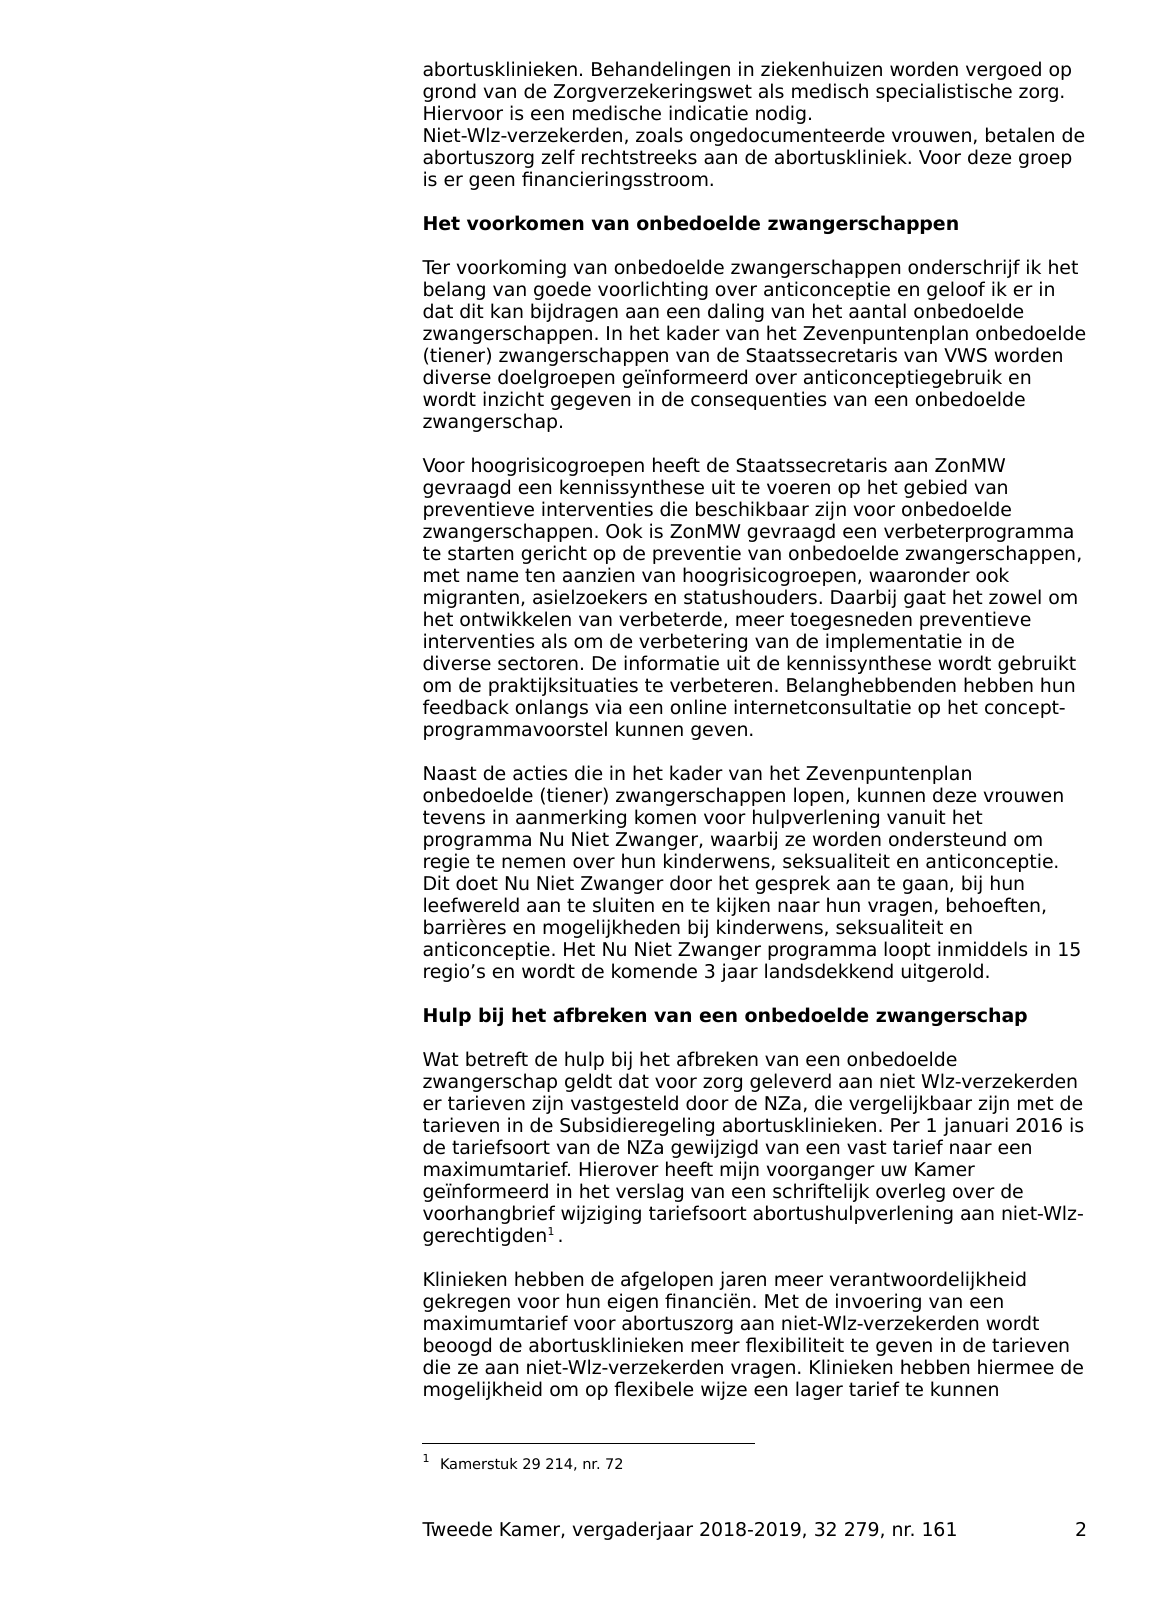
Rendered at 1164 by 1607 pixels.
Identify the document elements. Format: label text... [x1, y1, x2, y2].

subtitle Hulp bij het afbreken van een onbedoelde zwangerschap [422, 1005, 1087, 1027]
text Kamerstuk 29 214, nr. 72 [422, 1452, 1087, 1474]
text Klinieken hebben de afgelopen jaren meer verantwoordelijkheid gekregen voor hun eigen financiën. Met de invoering van een maximumtarief voor abortuszorg aan niet-Wlz-verzekerden wordt beoogd de abortusklinieken meer flexibiliteit te geven in de tarieven die ze aan niet-Wlz-verzekerden vragen. Klinieken hebben hiermee de mogelijkheid om op flexibele wijze een lager tarief te kunnen [422, 1269, 1087, 1401]
subtitle Het voorkomen van onbedoelde zwangerschappen [422, 213, 1087, 235]
text Voor hoogrisicogroepen heeft de Staatssecretaris aan ZonMW gevraagd een kennissynthese uit te voeren op het gebied van preventieve interventies die beschikbaar zijn voor onbedoelde zwangerschappen. Ook is ZonMW gevraagd een verbeterprogramma te starten gericht op de preventie van onbedoelde zwangerschappen, met name ten aanzien van hoogrisicogroepen, waaronder ook migranten, asielzoekers en statushouders. Daarbij gaat het zowel om het ontwikkelen van verbeterde, meer toegesneden preventieve interventies als om de verbetering van de implementatie in de diverse sectoren. De informatie uit de kennissynthese wordt gebruikt om de praktijksituaties te verbeteren. Belanghebbenden hebben hun feedback onlangs via een online internetconsultatie op het concept-programmavoorstel kunnen geven. [422, 455, 1087, 741]
text Ter voorkoming van onbedoelde zwangerschappen onderschrijf ik het belang van goede voorlichting over anticonceptie en geloof ik er in dat dit kan bijdragen aan een daling van het aantal onbedoelde zwangerschappen. In het kader van het Zevenpuntenplan onbedoelde (tiener) zwangerschappen van de Staatssecretaris van VWS worden diverse doelgroepen geïnformeerd over anticonceptiegebruik en wordt inzicht gegeven in de consequenties van een onbedoelde zwangerschap. [422, 257, 1087, 433]
text Wat betreft de hulp bij het afbreken van een onbedoelde zwangerschap geldt dat voor zorg geleverd aan niet Wlz-verzekerden er tarieven zijn vastgesteld door de NZa, die vergelijkbaar zijn met de tarieven in de Subsidieregeling abortusklinieken. Per 1 januari 2016 is de tariefsoort van de NZa gewijzigd van een vast tarief naar een maximumtarief. Hierover heeft mijn voorganger uw Kamer geïnformeerd in het verslag van een schriftelijk overleg over de voorhangbrief wijziging tariefsoort abortushulpverlening aan niet-Wlz-gerechtigden. [422, 1049, 1087, 1247]
text Naast de acties die in het kader van het Zevenpuntenplan onbedoelde (tiener) zwangerschappen lopen, kunnen deze vrouwen tevens in aanmerking komen voor hulpverlening vanuit het programma Nu Niet Zwanger, waarbij ze worden ondersteund om regie te nemen over hun kinderwens, seksualiteit en anticonceptie. Dit doet Nu Niet Zwanger door het gesprek aan te gaan, bij hun leefwereld aan te sluiten en te kijken naar hun vragen, behoeften, barrières en mogelijkheden bij kinderwens, seksualiteit en anticonceptie. Het Nu Niet Zwanger programma loopt inmiddels in 15 regio’s en wordt de komende 3 jaar landsdekkend uitgerold. [422, 763, 1087, 983]
text abortusklinieken. Behandelingen in ziekenhuizen worden vergoed op grond van de Zorgverzekeringswet als medisch specialistische zorg. Hiervoor is een medische indicatie nodig. [422, 59, 1087, 125]
text Niet-Wlz-verzekerden, zoals ongedocumenteerde vrouwen, betalen de abortuszorg zelf rechtstreeks aan de abortuskliniek. Voor deze groep is er geen financieringsstroom. [422, 125, 1087, 191]
